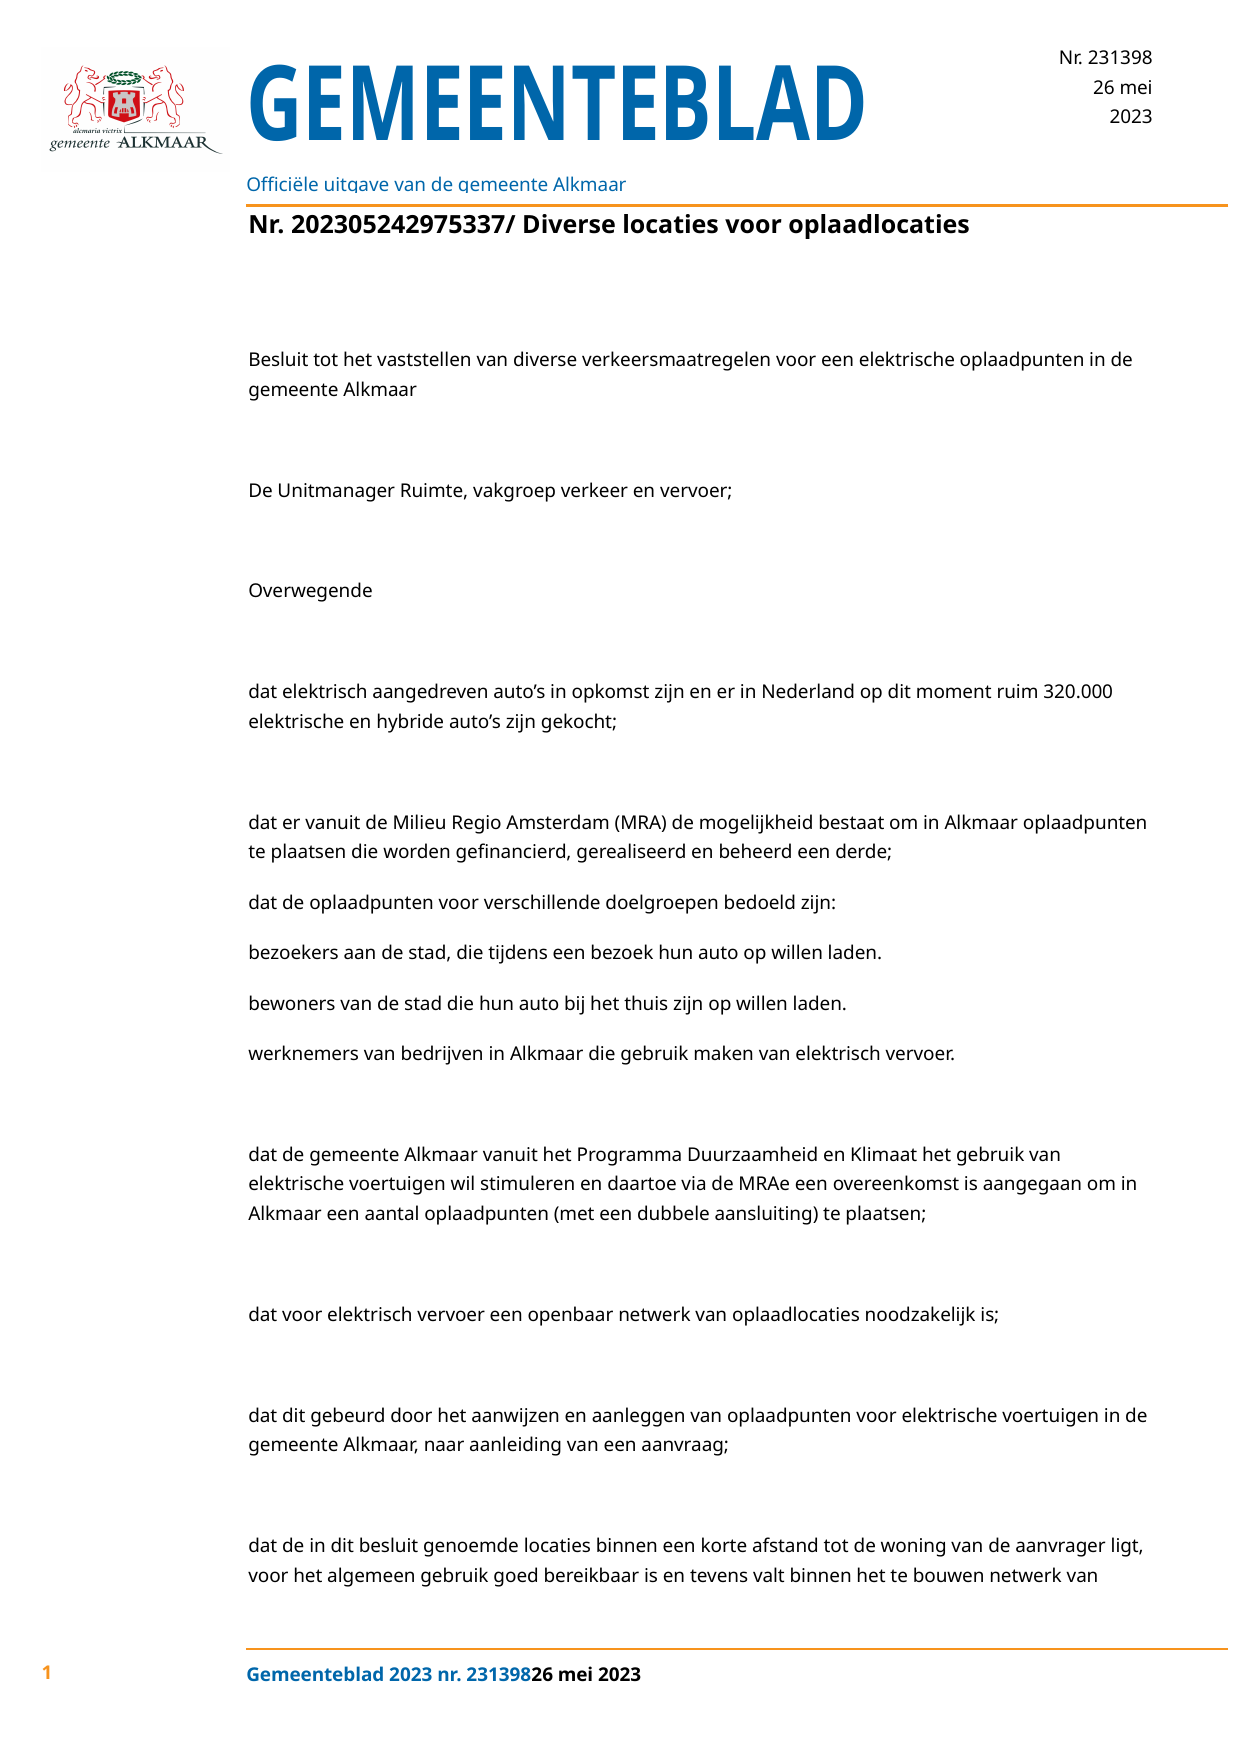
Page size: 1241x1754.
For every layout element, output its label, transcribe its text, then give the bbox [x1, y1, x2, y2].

text werknemers van bedrijven in Alkmaar die gebruik maken van elektrisch vervoer. [248, 1040, 1152, 1066]
picture [41, 47, 231, 172]
text Nr. 202305242975337/ Diverse locaties voor oplaadlocaties [248, 207, 1152, 241]
text bewoners van de stad die hun auto bij het thuis zijn op willen laden. [248, 990, 1152, 1016]
text dat dit gebeurd door het aanwijzen en aanleggen van oplaadpunten voor elektrische voertuigen in de gemeente Alkmaar, naar aanleiding van een aanvraag; [248, 1402, 1152, 1457]
text dat er vanuit de Milieu Regio Amsterdam (MRA) de mogelijkheid bestaat om in Alkmaar oplaadpunten te plaatsen die worden gefinancierd, gerealiseerd en beheerd een derde; [248, 809, 1152, 864]
text dat voor elektrisch vervoer een openbaar netwerk van oplaadlocaties noodzakelijk is; [248, 1301, 1152, 1327]
text dat elektrisch aangedreven auto’s in opkomst zijn en er in Nederland op dit moment ruim 320.000 elektrische en hybride auto’s zijn gekocht; [248, 678, 1152, 734]
text dat de oplaadpunten voor verschillende doelgroepen bedoeld zijn: [248, 889, 1152, 915]
text bezoekers aan de stad, die tijdens een bezoek hun auto op willen laden. [248, 939, 1152, 965]
text Overwegende [248, 578, 1152, 603]
text De Unitmanager Ruimte, vakgroep verkeer en vervoer; [248, 477, 1152, 503]
text Besluit tot het vaststellen van diverse verkeersmaatregelen voor een elektrische oplaadpunten in de gemeente Alkmaar [248, 346, 1152, 402]
text dat de in dit besluit genoemde locaties binnen een korte afstand tot de woning van de aanvrager ligt, voor het algemeen gebruik goed bereikbaar is en tevens valt binnen het te bouwen netwerk van [248, 1532, 1152, 1588]
text dat de gemeente Alkmaar vanuit het Programma Duurzaamheid en Klimaat het gebruik van elektrische voertuigen wil stimuleren en daartoe via de MRAe een overeenkomst is aangegaan om in Alkmaar een aantal oplaadpunten (met een dubbele aansluiting) te plaatsen; [248, 1141, 1152, 1226]
